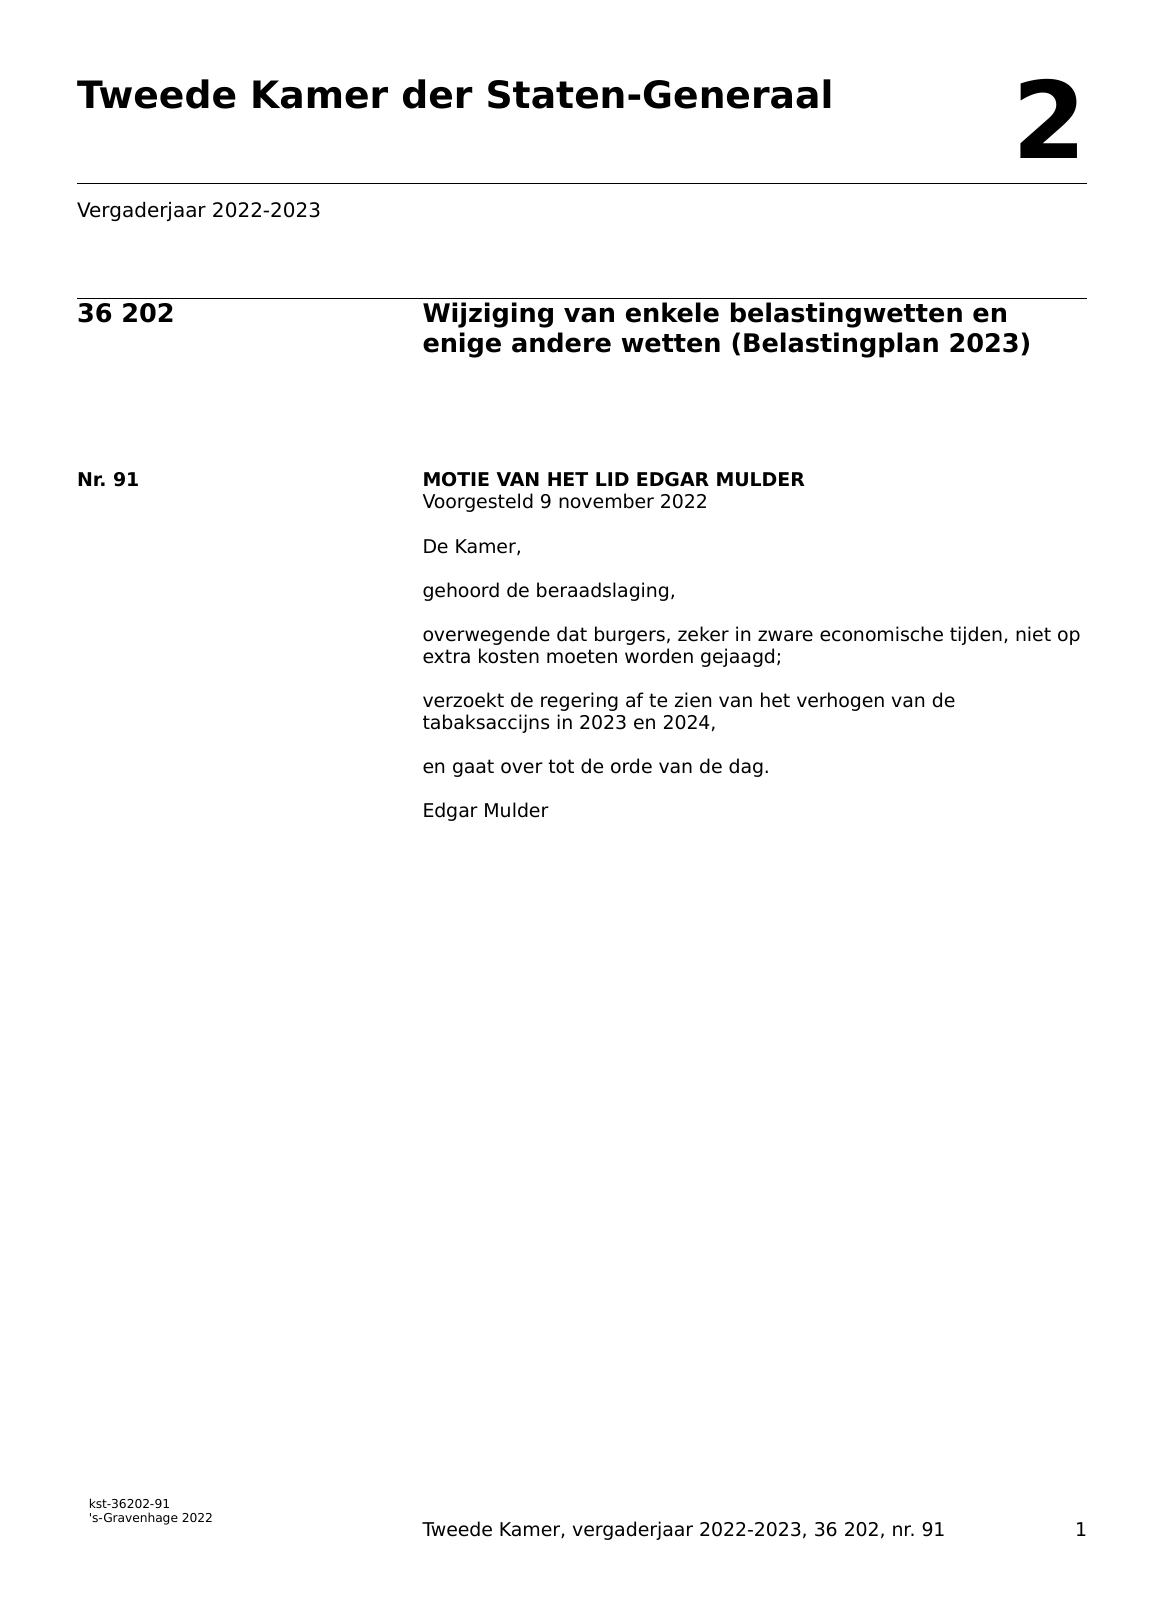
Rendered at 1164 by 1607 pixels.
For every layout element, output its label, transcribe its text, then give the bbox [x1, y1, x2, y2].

text overwegende dat burgers, zeker in zware economische tijden, niet op extra kosten moeten worden gejaagd; [422, 624, 1087, 668]
text De Kamer, [422, 536, 1087, 557]
text Edgar Mulder [422, 800, 1087, 822]
table_cell Vergaderjaar 2022-2023 [77, 184, 1087, 298]
table_header 2 [886, 59, 1087, 183]
subtitle 36 202 Wijziging van enkele belastingwetten en enige andere wetten (Belastingplan 2023) [77, 299, 1087, 358]
table_header Tweede Kamer der Staten-Generaal [77, 59, 886, 183]
text gehoord de beraadslaging, [422, 580, 1087, 602]
text verzoekt de regering af te zien van het verhogen van de tabaksaccijns in 2023 en 2024, [422, 690, 1087, 734]
text kst-36202-91 [88, 1497, 323, 1511]
text Voorgesteld 9 november 2022 [422, 491, 1087, 513]
text en gaat over tot de orde van de dag. [422, 756, 1087, 778]
subtitle Nr. 91 MOTIE VAN HET LID EDGAR MULDER [77, 469, 1087, 491]
text 's-Gravenhage 2022 [88, 1511, 323, 1525]
